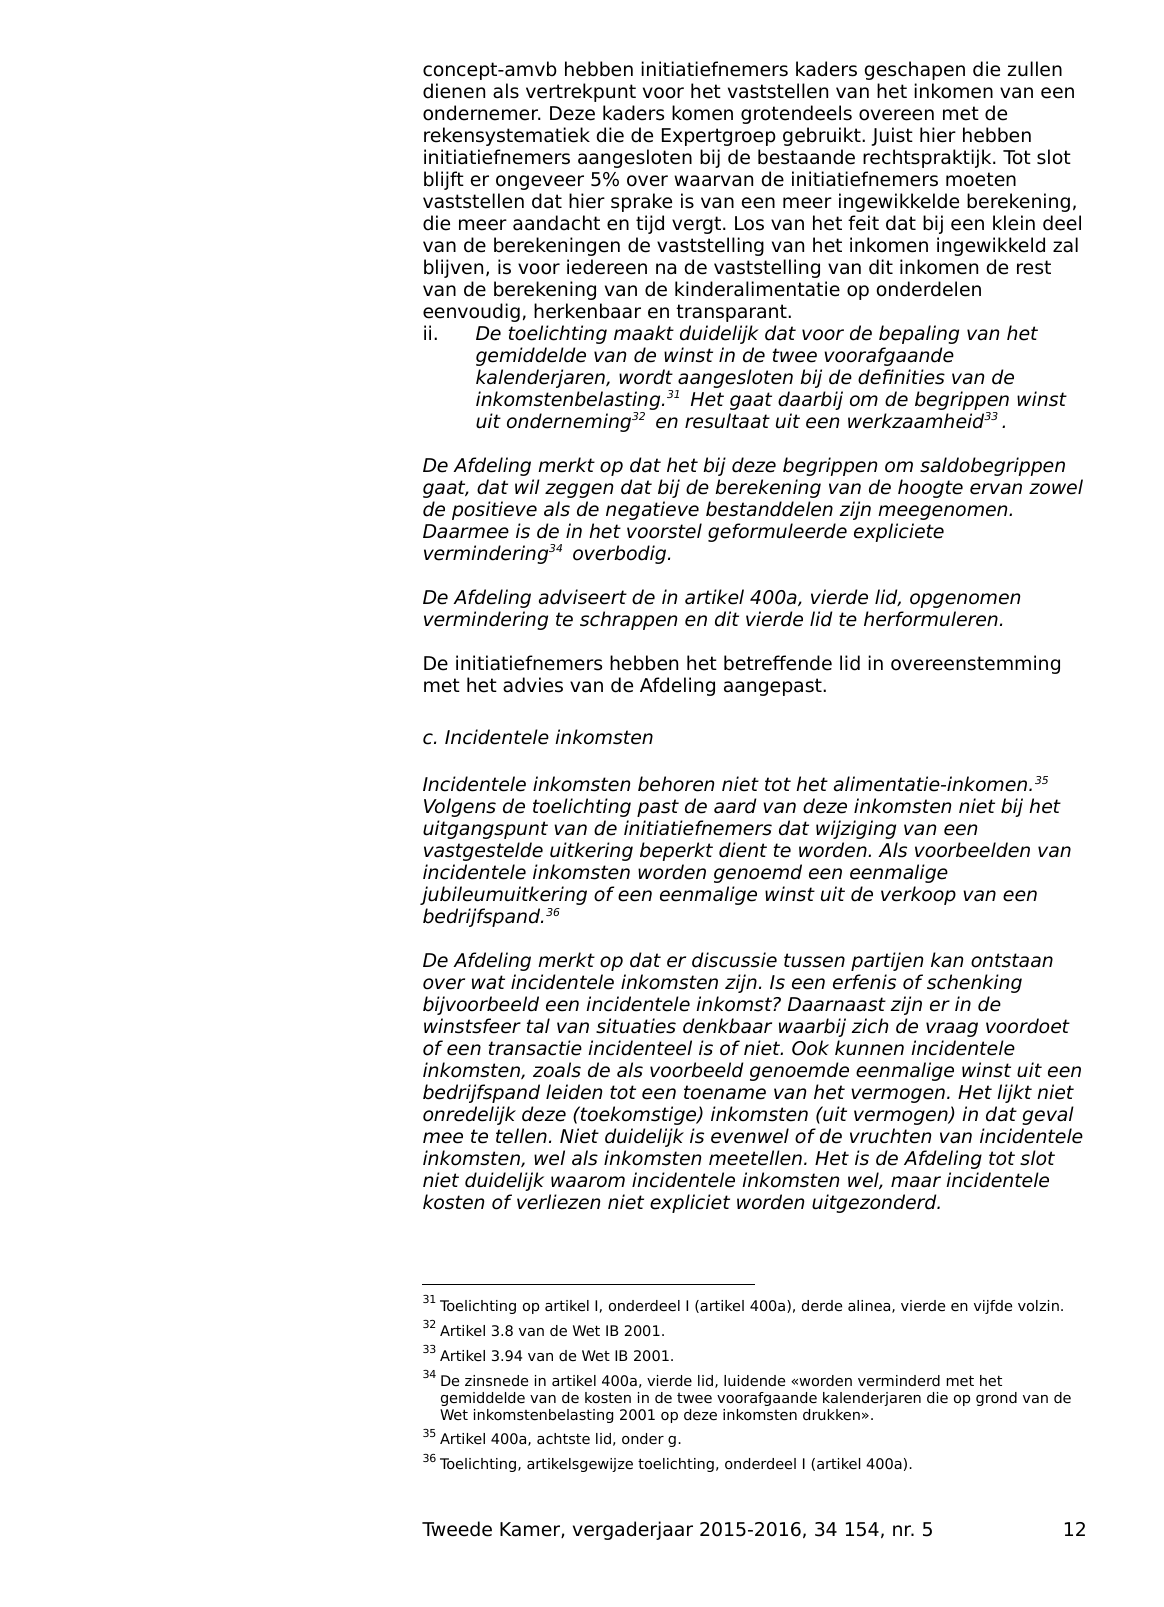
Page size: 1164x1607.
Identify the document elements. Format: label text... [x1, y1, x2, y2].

text Artikel 400a, achtste lid, onder g. [422, 1427, 1087, 1449]
subtitle c. Incidentele inkomsten [422, 727, 1087, 749]
text De initiatiefnemers hebben het betreffende lid in overeenstemming met het advies van de Afdeling aangepast. [422, 653, 1087, 697]
text Artikel 3.8 van de Wet IB 2001. [422, 1318, 1087, 1341]
text Artikel 3.94 van de Wet IB 2001. [422, 1343, 1087, 1366]
text De Afdeling adviseert de in artikel 400a, vierde lid, opgenomen vermindering te schrappen en dit vierde lid te herformuleren. [422, 587, 1087, 631]
text Incidentele inkomsten behoren niet tot het alimentatie-inkomen. Volgens de toelichting past de aard van deze inkomsten niet bij het uitgangspunt van de initiatiefnemers dat wijziging van een vastgestelde uitkering beperkt dient te worden. Als voorbeelden van incidentele inkomsten worden genoemd een eenmalige jubileumuitkering of een eenmalige winst uit de verkoop van een bedrijfspand. [422, 774, 1087, 928]
text Toelichting op artikel I, onderdeel I (artikel 400a), derde alinea, vierde en vijfde volzin. [422, 1293, 1087, 1316]
text ii. De toelichting maakt duidelijk dat voor de bepaling van het gemiddelde van de winst in de twee voorafgaande kalenderjaren, wordt aangesloten bij de definities van de inkomstenbelasting. Het gaat daarbij om de begrippen winst uit onderneming en resultaat uit een werkzaamheid. [422, 323, 1087, 433]
text Toelichting, artikelsgewijze toelichting, onderdeel I (artikel 400a). [422, 1452, 1087, 1474]
text De Afdeling merkt op dat er discussie tussen partijen kan ontstaan over wat incidentele inkomsten zijn. Is een erfenis of schenking bijvoorbeeld een incidentele inkomst? Daarnaast zijn er in de winstsfeer tal van situaties denkbaar waarbij zich de vraag voordoet of een transactie incidenteel is of niet. Ook kunnen incidentele inkomsten, zoals de als voorbeeld genoemde eenmalige winst uit een bedrijfspand leiden tot een toename van het vermogen. Het lijkt niet onredelijk deze (toekomstige) inkomsten (uit vermogen) in dat geval mee te tellen. Niet duidelijk is evenwel of de vruchten van incidentele inkomsten, wel als inkomsten meetellen. Het is de Afdeling tot slot niet duidelijk waarom incidentele inkomsten wel, maar incidentele kosten of verliezen niet expliciet worden uitgezonderd. [422, 950, 1087, 1214]
text concept-amvb hebben initiatiefnemers kaders geschapen die zullen dienen als vertrekpunt voor het vaststellen van het inkomen van een ondernemer. Deze kaders komen grotendeels overeen met de rekensystematiek die de Expertgroep gebruikt. Juist hier hebben initiatiefnemers aangesloten bij de bestaande rechtspraktijk. Tot slot blijft er ongeveer 5% over waarvan de initiatiefnemers moeten vaststellen dat hier sprake is van een meer ingewikkelde berekening, die meer aandacht en tijd vergt. Los van het feit dat bij een klein deel van de berekeningen de vaststelling van het inkomen ingewikkeld zal blijven, is voor iedereen na de vaststelling van dit inkomen de rest van de berekening van de kinderalimentatie op onderdelen eenvoudig, herkenbaar en transparant. [422, 59, 1087, 323]
text De zinsnede in artikel 400a, vierde lid, luidende «worden verminderd met het gemiddelde van de kosten in de twee voorafgaande kalenderjaren die op grond van de Wet inkomstenbelasting 2001 op deze inkomsten drukken». [422, 1368, 1087, 1424]
text De Afdeling merkt op dat het bij deze begrippen om saldobegrippen gaat, dat wil zeggen dat bij de berekening van de hoogte ervan zowel de positieve als de negatieve bestanddelen zijn meegenomen. Daarmee is de in het voorstel geformuleerde expliciete vermindering overbodig. [422, 455, 1087, 565]
